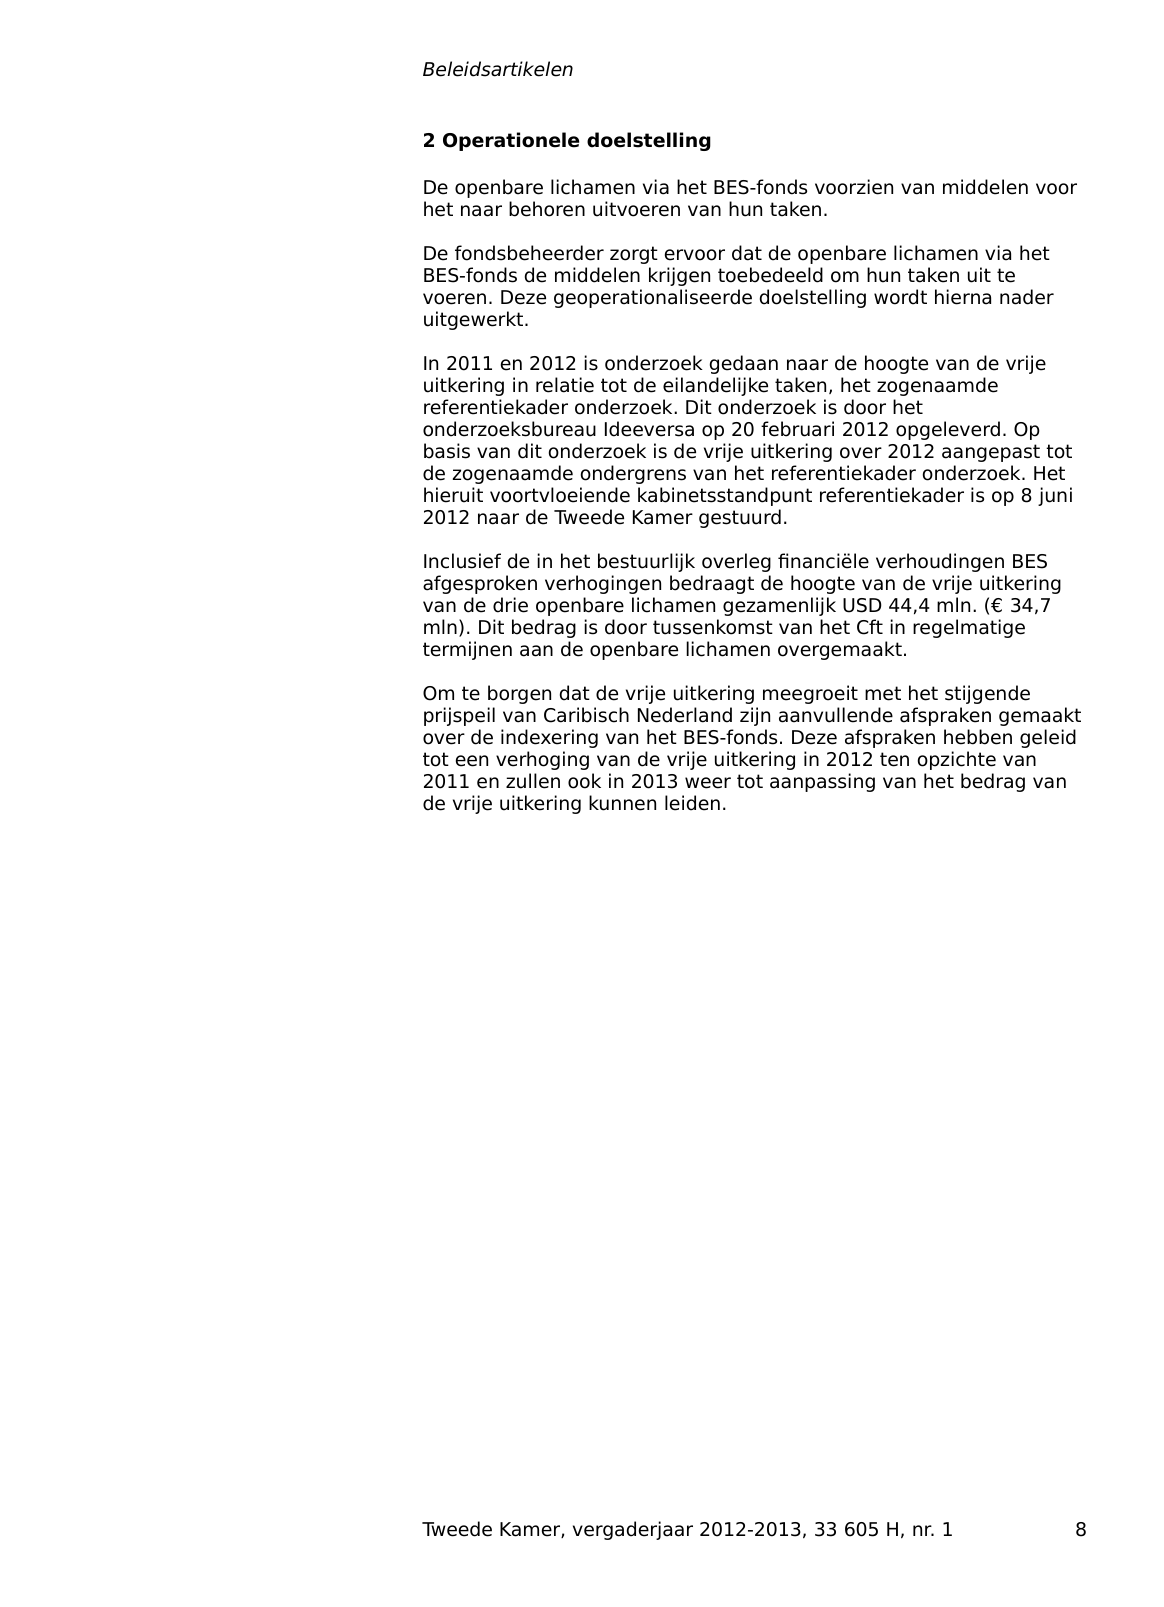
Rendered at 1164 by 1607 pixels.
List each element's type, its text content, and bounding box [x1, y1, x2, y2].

text In 2011 en 2012 is onderzoek gedaan naar de hoogte van de vrije uitkering in relatie tot de eilandelijke taken, het zogenaamde referentiekader onderzoek. Dit onderzoek is door het onderzoeksbureau Ideeversa op 20 februari 2012 opgeleverd. Op basis van dit onderzoek is de vrije uitkering over 2012 aangepast tot de zogenaamde ondergrens van het referentiekader onderzoek. Het hieruit voortvloeiende kabinetsstandpunt referentiekader is op 8 juni 2012 naar de Tweede Kamer gestuurd. [422, 353, 1087, 529]
text Inclusief de in het bestuurlijk overleg financiële verhoudingen BES afgesproken verhogingen bedraagt de hoogte van de vrije uitkering van de drie openbare lichamen gezamenlijk USD 44,4 mln. (€ 34,7 mln). Dit bedrag is door tussenkomst van het Cft in regelmatige termijnen aan de openbare lichamen overgemaakt. [422, 551, 1087, 661]
text De fondsbeheerder zorgt ervoor dat de openbare lichamen via het BES-fonds de middelen krijgen toebedeeld om hun taken uit te voeren. Deze geoperationaliseerde doelstelling wordt hierna nader uitgewerkt. [422, 243, 1087, 331]
text Om te borgen dat de vrije uitkering meegroeit met het stijgende prijspeil van Caribisch Nederland zijn aanvullende afspraken gemaakt over de indexering van het BES-fonds. Deze afspraken hebben geleid tot een verhoging van de vrije uitkering in 2012 ten opzichte van 2011 en zullen ook in 2013 weer tot aanpassing van het bedrag van de vrije uitkering kunnen leiden. [422, 683, 1087, 815]
subtitle 2 Operationele doelstelling [422, 130, 1087, 152]
text De openbare lichamen via het BES-fonds voorzien van middelen voor het naar behoren uitvoeren van hun taken. [422, 177, 1087, 221]
